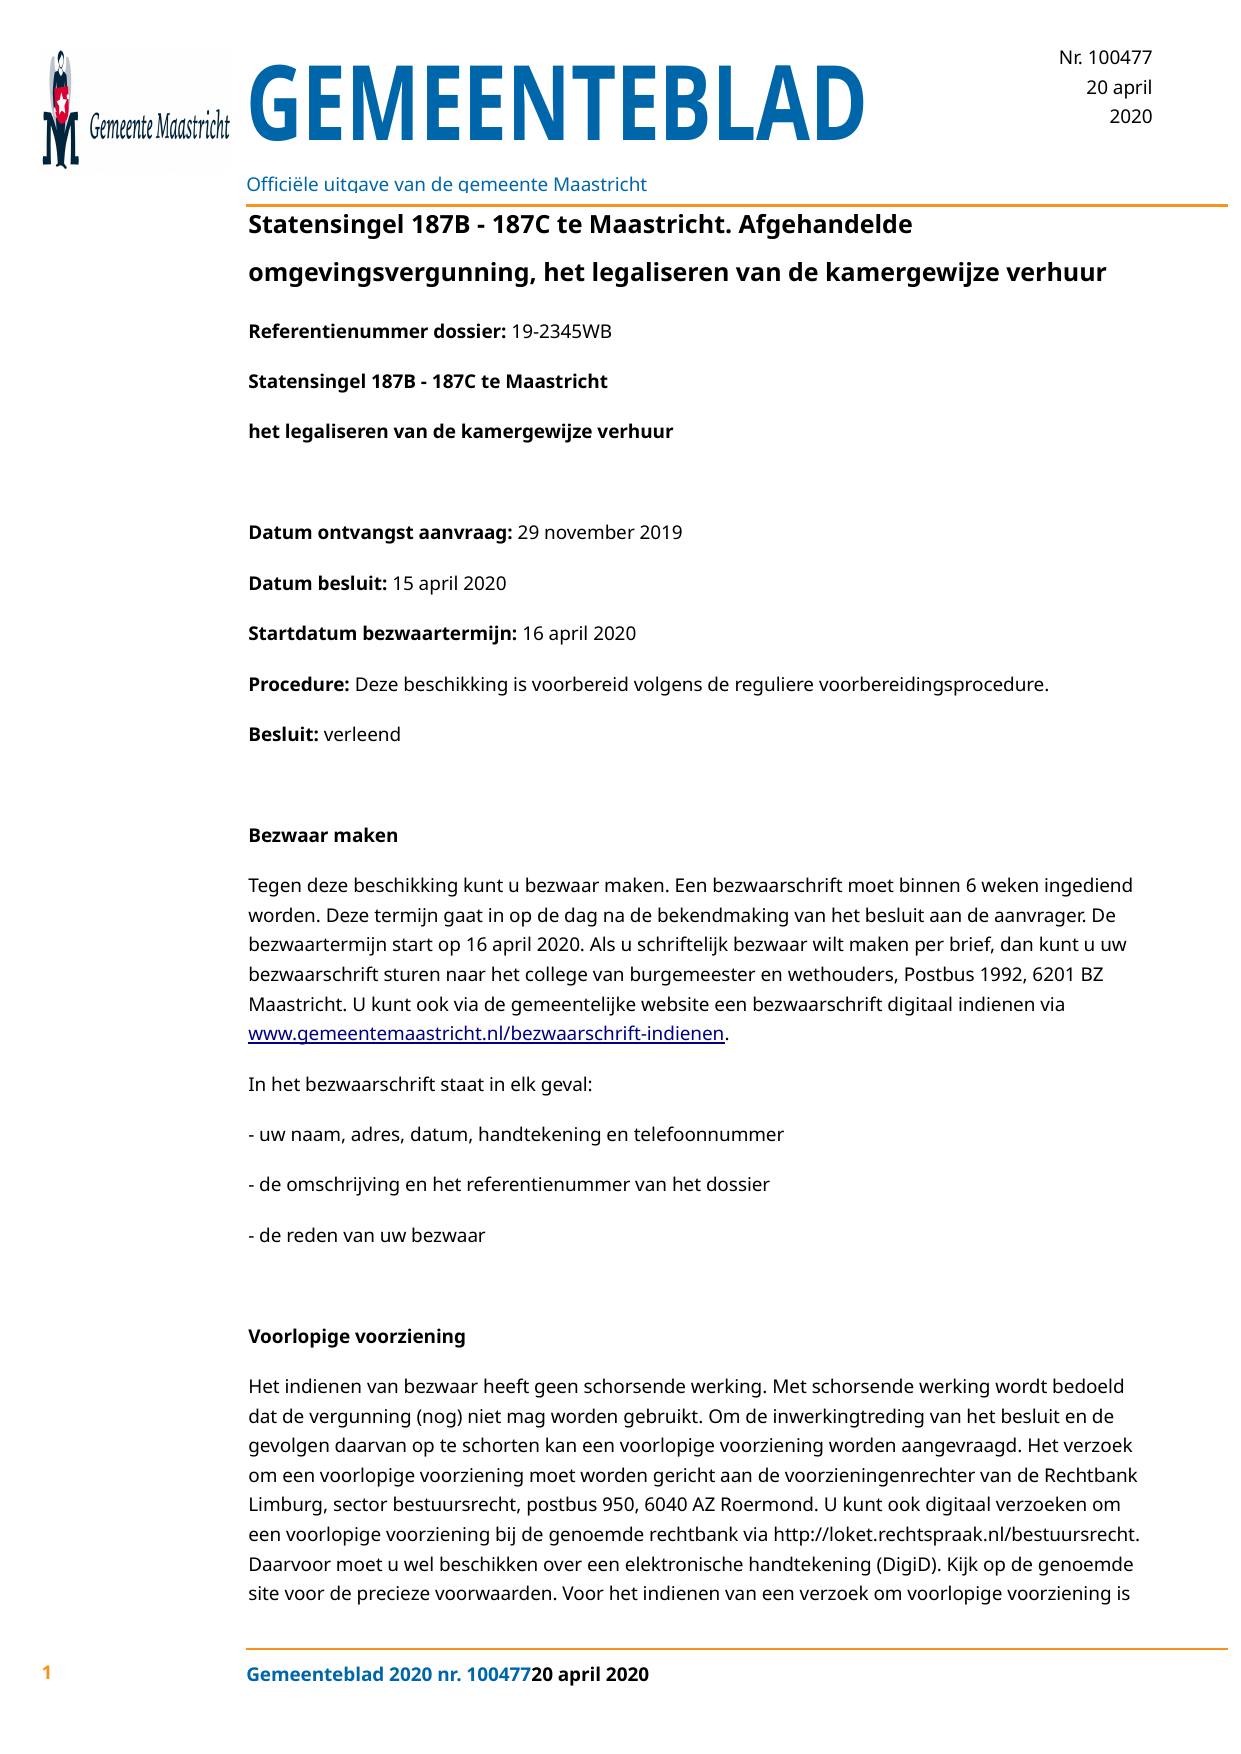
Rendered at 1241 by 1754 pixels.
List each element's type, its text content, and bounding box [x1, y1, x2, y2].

text Besluit: verleend [248, 721, 1152, 747]
text - uw naam, adres, datum, handtekening en telefoonnummer [248, 1121, 1152, 1147]
text Het indienen van bezwaar heeft geen schorsende werking. Met schorsende werking wordt bedoeld dat de vergunning (nog) niet mag worden gebruikt. Om de inwerkingtreding van het besluit en de gevolgen daarvan op te schorten kan een voorlopige voorziening worden aangevraagd. Het verzoek om een voorlopige voorziening moet worden gericht aan de voorzieningenrechter van de Rechtbank Limburg, sector bestuursrecht, postbus 950, 6040 AZ Roermond. U kunt ook digitaal verzoeken om een voorlopige voorziening bij de genoemde rechtbank via http://loket.rechtspraak.nl/bestuursrecht. Daarvoor moet u wel beschikken over een elektronische handtekening (DigiD). Kijk op de genoemde site voor de precieze voorwaarden. Voor het indienen van een verzoek om voorlopige voorziening is [248, 1373, 1152, 1606]
text Voorlopige voorziening [248, 1323, 1152, 1349]
text Startdatum bezwaartermijn: 16 april 2020 [248, 620, 1152, 646]
text Procedure: Deze beschikking is voorbereid volgens de reguliere voorbereidingsprocedure. [248, 671, 1152, 697]
text Referentienummer dossier: 19-2345WB [248, 318, 1152, 344]
text Tegen deze beschikking kunt u bezwaar maken. Een bezwaarschrift moet binnen 6 weken ingediend worden. Deze termijn gaat in op de dag na de bekendmaking van het besluit aan de aanvrager. De bezwaartermijn start op 16 april 2020. Als u schriftelijk bezwaar wilt maken per brief, dan kunt u uw bezwaarschrift sturen naar het college van burgemeester en wethouders, Postbus 1992, 6201 BZ Maastricht. U kunt ook via de gemeentelijke website een bezwaarschrift digitaal indienen via www.gemeentemaastricht.nl/bezwaarschrift-indienen. [248, 872, 1152, 1046]
text het legaliseren van de kamergewijze verhuur [248, 419, 1152, 444]
text Datum besluit: 15 april 2020 [248, 570, 1152, 596]
text Bezwaar maken [248, 822, 1152, 848]
text In het bezwaarschrift staat in elk geval: [248, 1071, 1152, 1097]
text Datum ontvangst aanvraag: 29 november 2019 [248, 519, 1152, 545]
text Statensingel 187B - 187C te Maastricht. Afgehandelde omgevingsvergunning, het legaliseren van de kamergewijze verhuur [248, 207, 1152, 288]
text - de omschrijving en het referentienummer van het dossier [248, 1172, 1152, 1197]
text - de reden van uw bezwaar [248, 1222, 1152, 1248]
text Statensingel 187B - 187C te Maastricht [248, 368, 1152, 394]
picture [41, 47, 231, 172]
